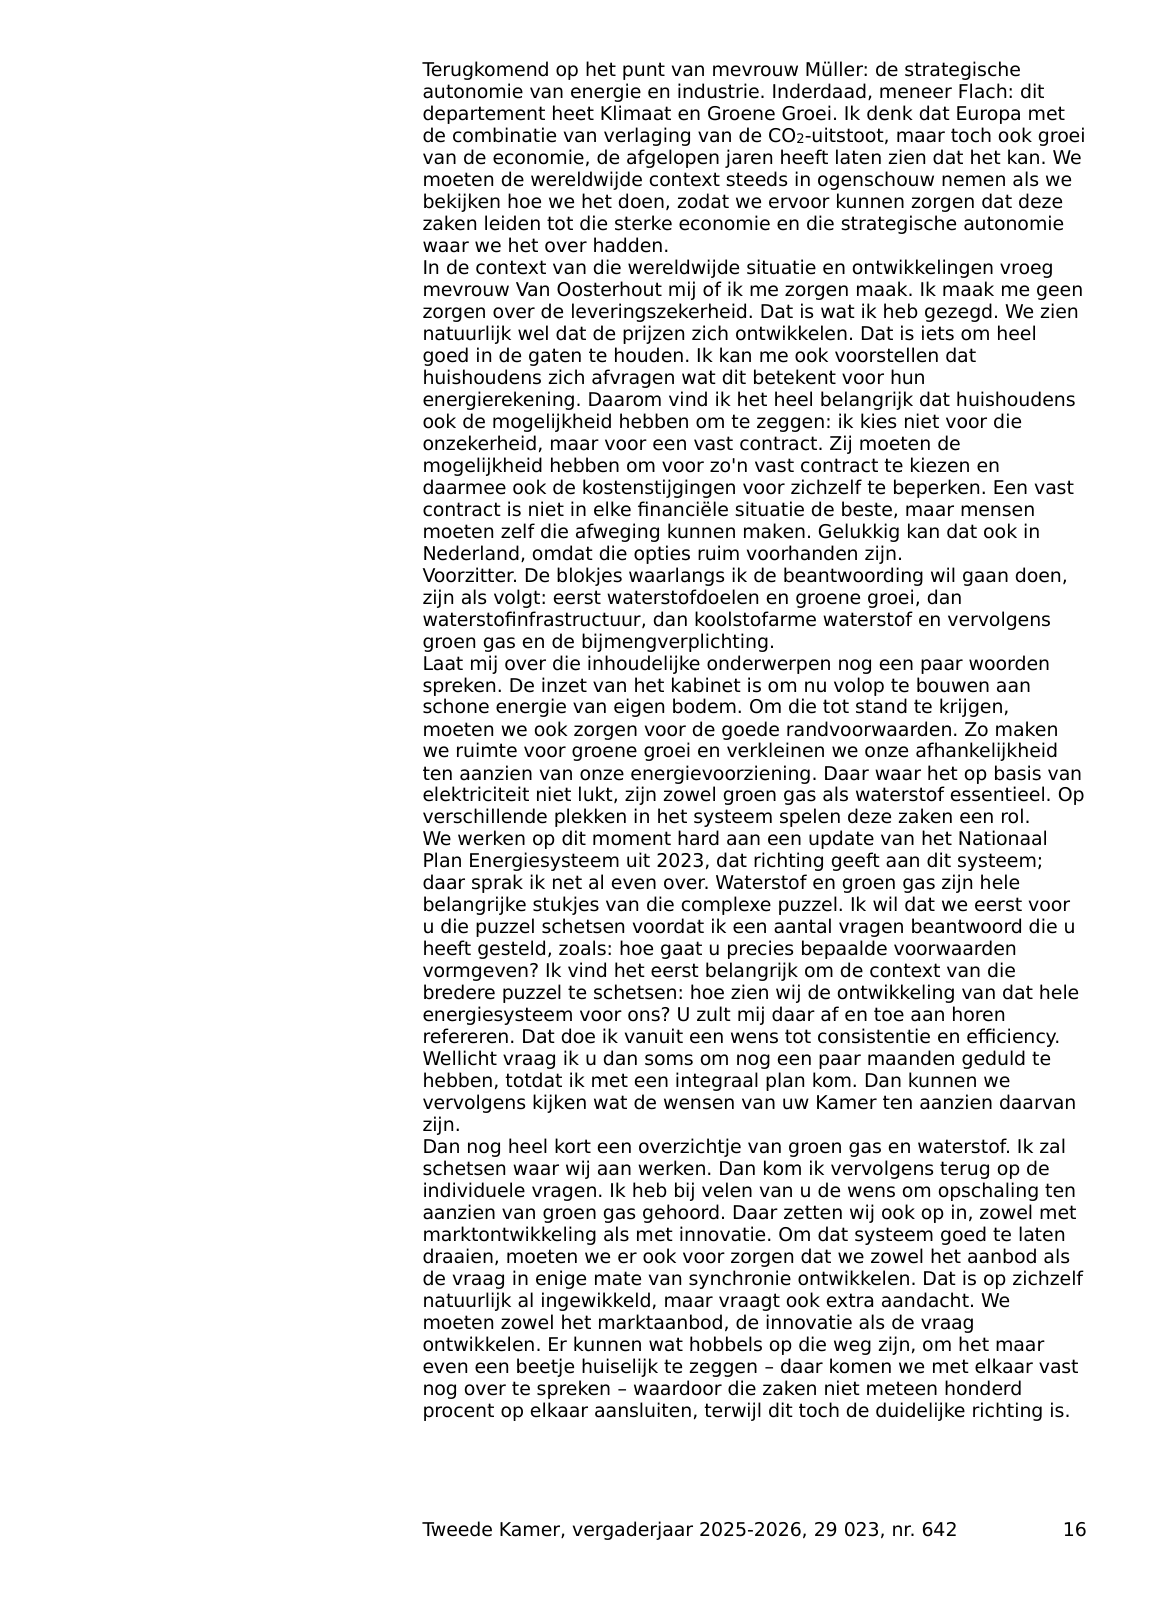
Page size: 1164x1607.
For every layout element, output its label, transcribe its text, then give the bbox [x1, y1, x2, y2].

text Dan nog heel kort een overzichtje van groen gas en waterstof. Ik zal schetsen waar wij aan werken. Dan kom ik vervolgens terug op de individuele vragen. Ik heb bij velen van u de wens om opschaling ten aanzien van groen gas gehoord. Daar zetten wij ook op in, zowel met marktontwikkeling als met innovatie. Om dat systeem goed te laten draaien, moeten we er ook voor zorgen dat we zowel het aanbod als de vraag in enige mate van synchronie ontwikkelen. Dat is op zichzelf natuurlijk al ingewikkeld, maar vraagt ook extra aandacht. We moeten zowel het marktaanbod, de innovatie als de vraag ontwikkelen. Er kunnen wat hobbels op die weg zijn, om het maar even een beetje huiselijk te zeggen – daar komen we met elkaar vast nog over te spreken – waardoor die zaken niet meteen honderd procent op elkaar aansluiten, terwijl dit toch de duidelijke richting is. [422, 1136, 1087, 1422]
text Laat mij over die inhoudelijke onderwerpen nog een paar woorden spreken. De inzet van het kabinet is om nu volop te bouwen aan schone energie van eigen bodem. Om die tot stand te krijgen, moeten we ook zorgen voor de goede randvoorwaarden. Zo maken we ruimte voor groene groei en verkleinen we onze afhankelijkheid ten aanzien van onze energievoorziening. Daar waar het op basis van elektriciteit niet lukt, zijn zowel groen gas als waterstof essentieel. Op verschillende plekken in het systeem spelen deze zaken een rol. [422, 652, 1087, 828]
text We werken op dit moment hard aan een update van het Nationaal Plan Energiesysteem uit 2023, dat richting geeft aan dit systeem; daar sprak ik net al even over. Waterstof en groen gas zijn hele belangrijke stukjes van die complexe puzzel. Ik wil dat we eerst voor u die puzzel schetsen voordat ik een aantal vragen beantwoord die u heeft gesteld, zoals: hoe gaat u precies bepaalde voorwaarden vormgeven? Ik vind het eerst belangrijk om de context van die bredere puzzel te schetsen: hoe zien wij de ontwikkeling van dat hele energiesysteem voor ons? U zult mij daar af en toe aan horen refereren. Dat doe ik vanuit een wens tot consistentie en efficiency. Wellicht vraag ik u dan soms om nog een paar maanden geduld te hebben, totdat ik met een integraal plan kom. Dan kunnen we vervolgens kijken wat de wensen van uw Kamer ten aanzien daarvan zijn. [422, 828, 1087, 1136]
text In de context van die wereldwijde situatie en ontwikkelingen vroeg mevrouw Van Oosterhout mij of ik me zorgen maak. Ik maak me geen zorgen over de leveringszekerheid. Dat is wat ik heb gezegd. We zien natuurlijk wel dat de prijzen zich ontwikkelen. Dat is iets om heel goed in de gaten te houden. Ik kan me ook voorstellen dat huishoudens zich afvragen wat dit betekent voor hun energierekening. Daarom vind ik het heel belangrijk dat huishoudens ook de mogelijkheid hebben om te zeggen: ik kies niet voor die onzekerheid, maar voor een vast contract. Zij moeten de mogelijkheid hebben om voor zo'n vast contract te kiezen en daarmee ook de kostenstijgingen voor zichzelf te beperken. Een vast contract is niet in elke financiële situatie de beste, maar mensen moeten zelf die afweging kunnen maken. Gelukkig kan dat ook in Nederland, omdat die opties ruim voorhanden zijn. [422, 257, 1087, 564]
text Terugkomend op het punt van mevrouw Müller: de strategische autonomie van energie en industrie. Inderdaad, meneer Flach: dit departement heet Klimaat en Groene Groei. Ik denk dat Europa met de combinatie van verlaging van de CO2-uitstoot, maar toch ook groei van de economie, de afgelopen jaren heeft laten zien dat het kan. We moeten de wereldwijde context steeds in ogenschouw nemen als we bekijken hoe we het doen, zodat we ervoor kunnen zorgen dat deze zaken leiden tot die sterke economie en die strategische autonomie waar we het over hadden. [422, 59, 1087, 257]
text Voorzitter. De blokjes waarlangs ik de beantwoording wil gaan doen, zijn als volgt: eerst waterstofdoelen en groene groei, dan waterstofinfrastructuur, dan koolstofarme waterstof en vervolgens groen gas en de bijmengverplichting. [422, 564, 1087, 652]
